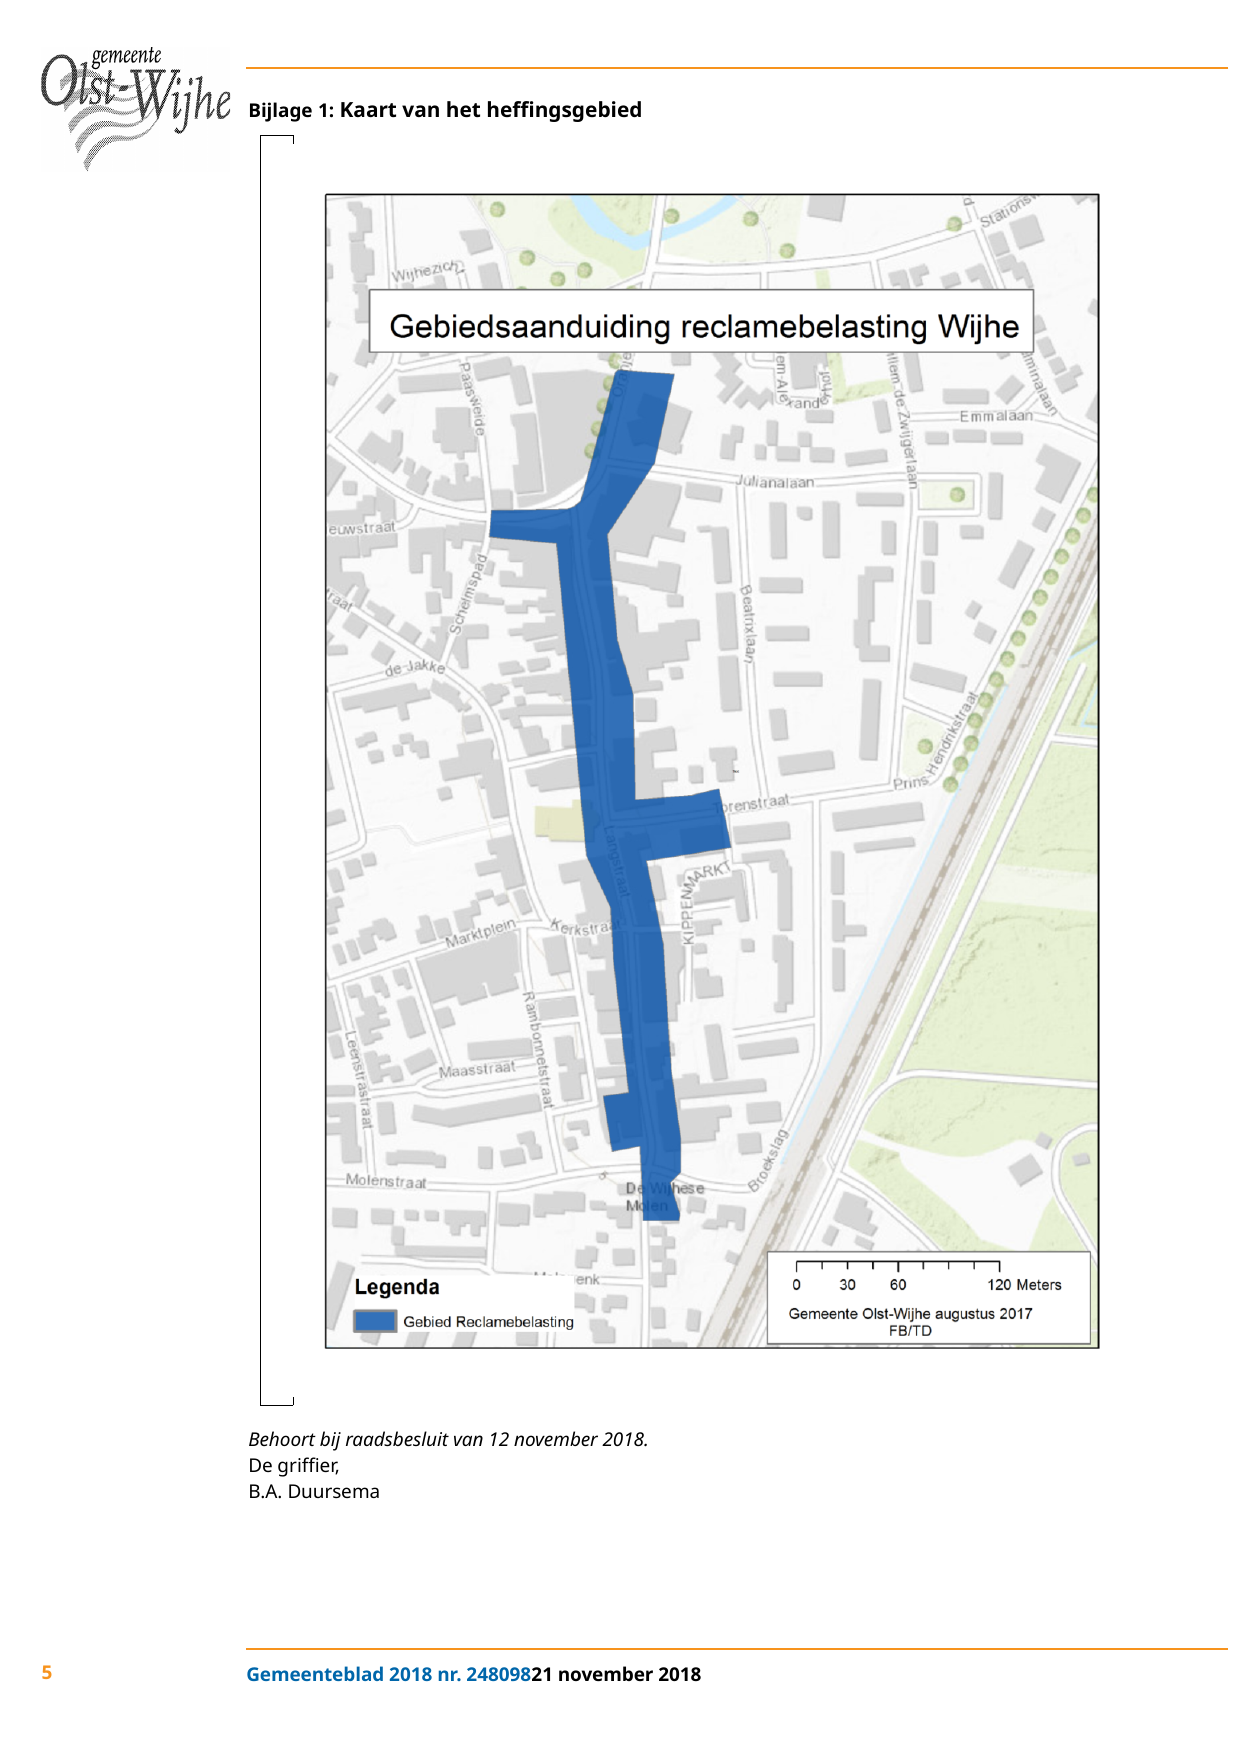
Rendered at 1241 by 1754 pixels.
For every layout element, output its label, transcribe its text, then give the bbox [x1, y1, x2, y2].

text Bijlage 1: Kaart van het heffingsgebied [248, 95, 1152, 123]
picture [268, 144, 1155, 1397]
text De griffier, [248, 1452, 1152, 1478]
picture [41, 47, 231, 172]
text Behoort bij raadsbesluit van 12 november 2018. [248, 1426, 1152, 1452]
text B.A. Duursema [248, 1478, 1152, 1504]
